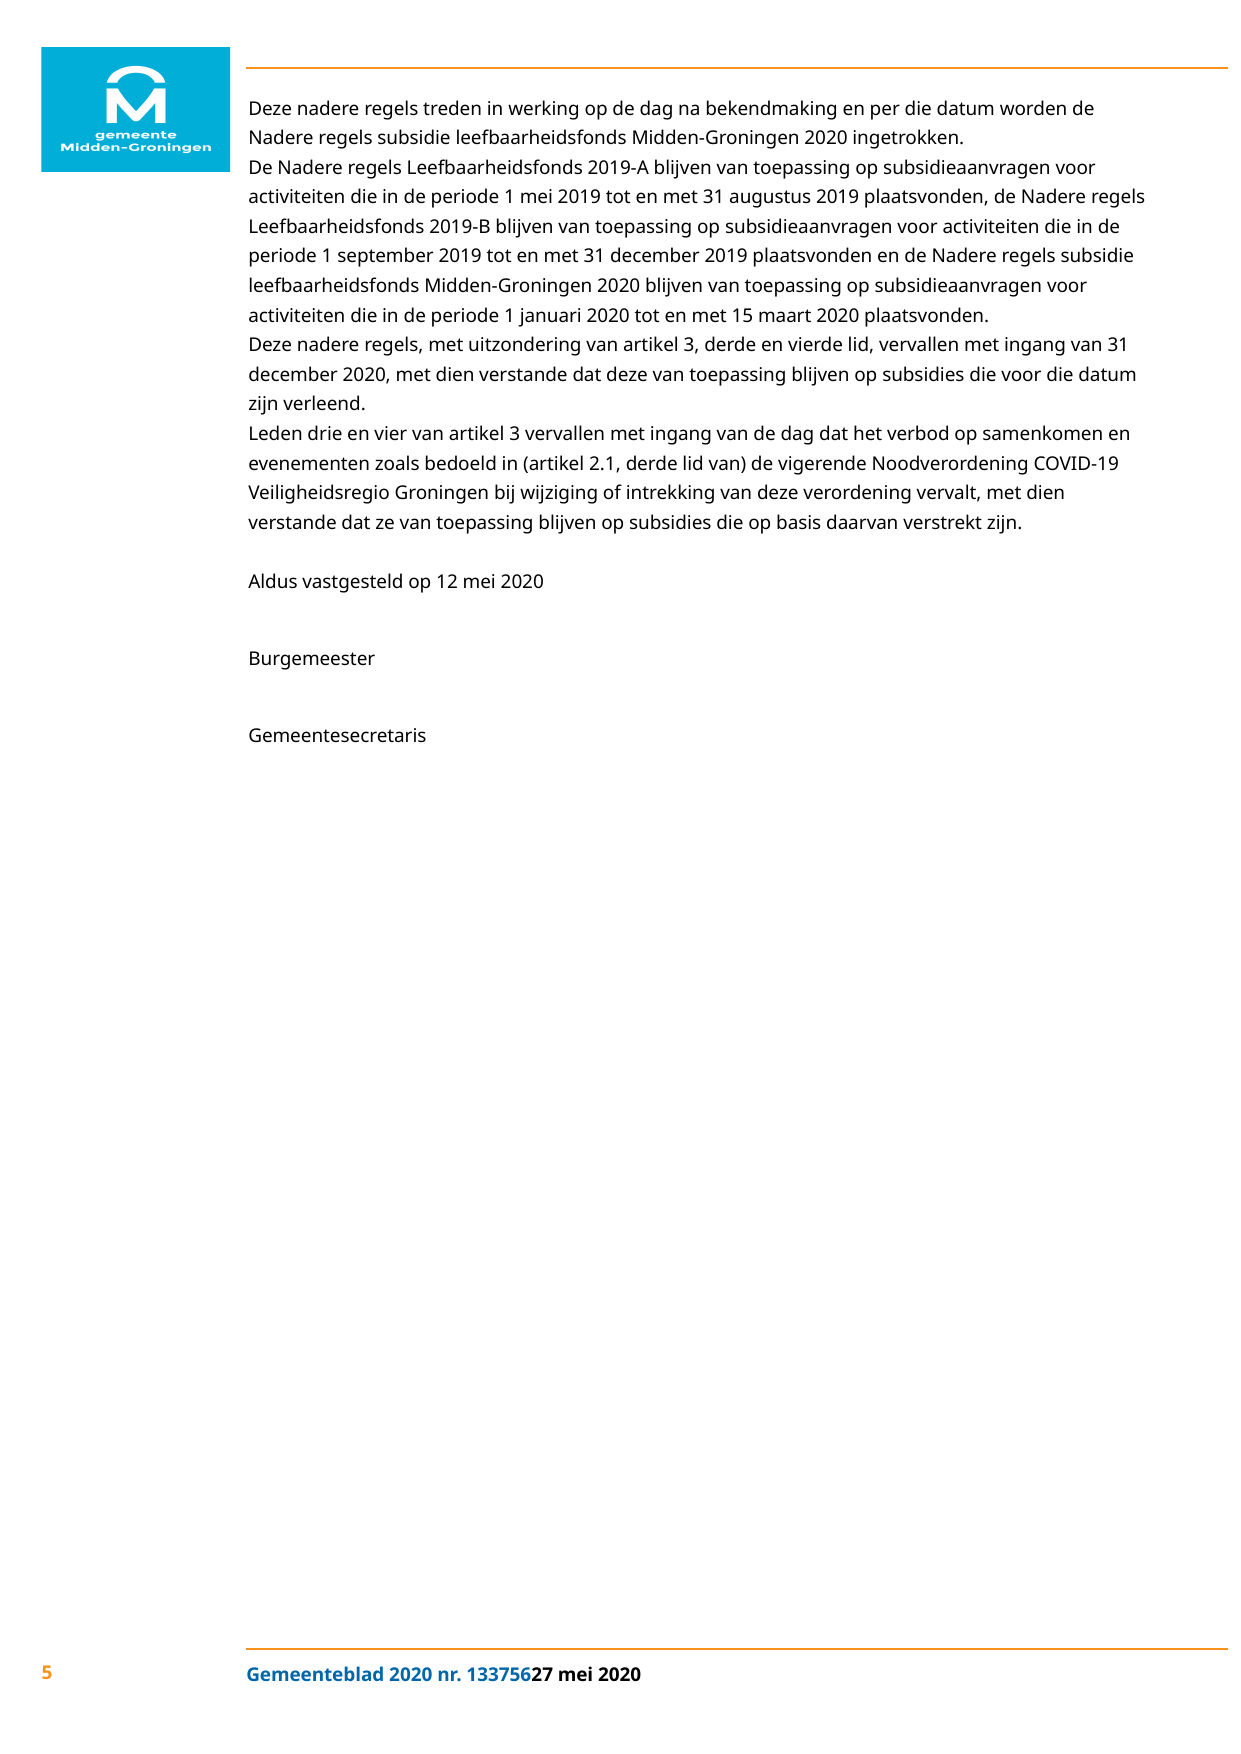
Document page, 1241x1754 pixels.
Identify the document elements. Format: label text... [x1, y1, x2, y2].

text Deze nadere regels, met uitzondering van artikel 3, derde en vierde lid, vervallen met ingang van 31 december 2020, met dien verstande dat deze van toepassing blijven op subsidies die voor die datum zijn verleend. [248, 331, 1152, 416]
text Deze nadere regels treden in werking op de dag na bekendmaking en per die datum worden de Nadere regels subsidie leefbaarheidsfonds Midden-Groningen 2020 ingetrokken. [248, 95, 1152, 150]
text Aldus vastgesteld op 12 mei 2020 [248, 568, 1152, 594]
text De Nadere regels Leefbaarheidsfonds 2019-A blijven van toepassing op subsidieaanvragen voor activiteiten die in de periode 1 mei 2019 tot en met 31 augustus 2019 plaatsvonden, de Nadere regels Leefbaarheidsfonds 2019-B blijven van toepassing op subsidieaanvragen voor activiteiten die in de periode 1 september 2019 tot en met 31 december 2019 plaatsvonden en de Nadere regels subsidie leefbaarheidsfonds Midden-Groningen 2020 blijven van toepassing op subsidieaanvragen voor activiteiten die in de periode 1 januari 2020 tot en met 15 maart 2020 plaatsvonden. [248, 154, 1152, 328]
picture [108, 66, 164, 82]
text Leden drie en vier van artikel 3 vervallen met ingang van de dag dat het verbod op samenkomen en evenementen zoals bedoeld in (artikel 2.1, derde lid van) de vigerende Noodverordening COVID-19 Veiligheidsregio Groningen bij wijziging of intrekking van deze verordening vervalt, met dien verstande dat ze van toepassing blijven op subsidies die op basis daarvan verstrekt zijn. [248, 420, 1152, 535]
picture [184, 146, 190, 153]
text Gemeentesecretaris [248, 722, 1152, 748]
text Burgemeester [248, 645, 1152, 671]
picture [107, 89, 165, 122]
